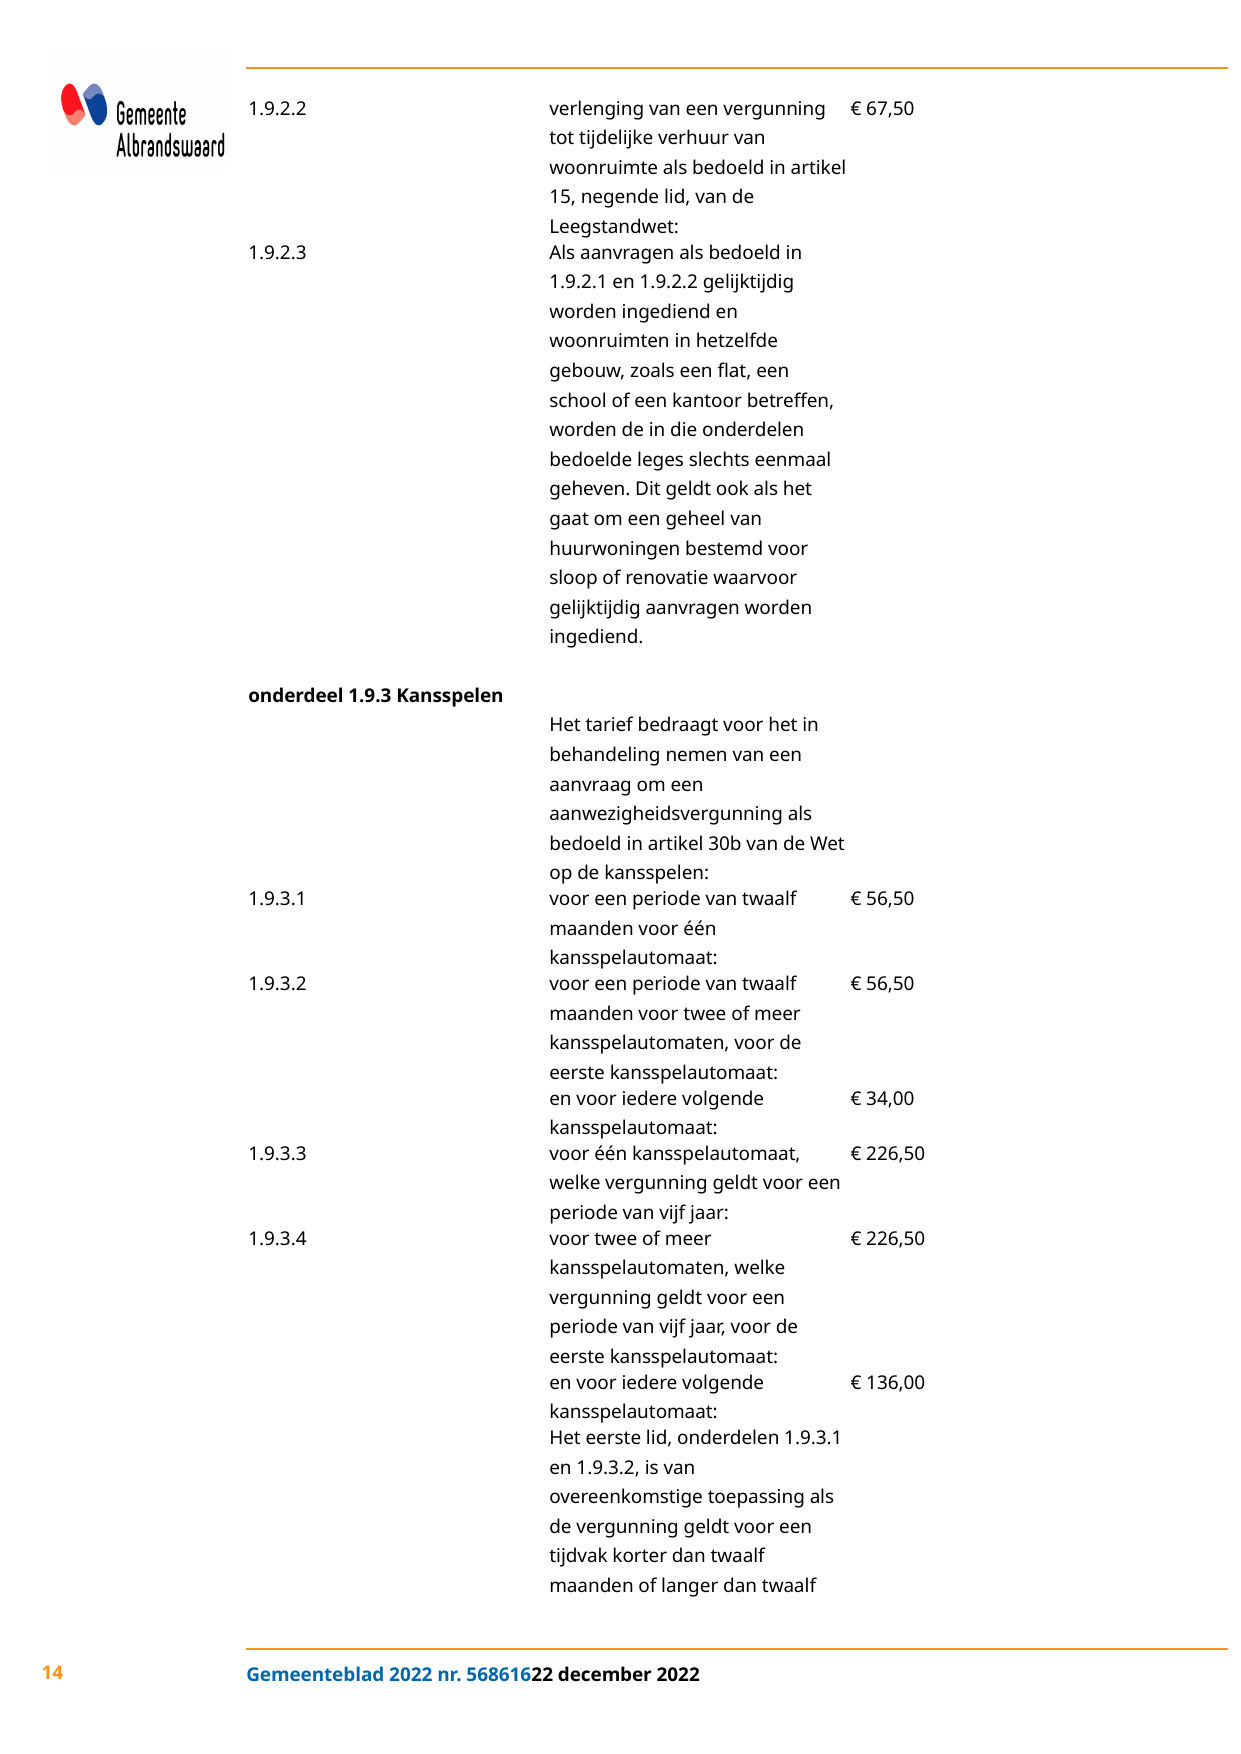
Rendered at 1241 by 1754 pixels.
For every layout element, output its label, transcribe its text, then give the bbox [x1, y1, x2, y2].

table_header Het tarief bedraagt voor het in behandeling nemen van een aanvraag om een aanwezigheidsvergunning als bedoeld in artikel 30b van de Wet op de kansspelen: [549, 712, 850, 885]
table_cell verlenging van een vergunning tot tijdelijke verhuur van woonruimte als bedoeld in artikel 15, negende lid, van de Leegstandwet: [549, 95, 850, 239]
table_cell [248, 1085, 549, 1140]
table_cell [248, 1369, 549, 1424]
table_cell voor één kansspelautomaat, welke vergunning geldt voor een periode van vijf jaar: [549, 1140, 850, 1225]
picture [41, 47, 231, 172]
table_cell Als aanvragen als bedoeld in 1.9.2.1 en 1.9.2.2 gelijktijdig worden ingediend en woonruimten in hetzelfde gebouw, zoals een flat, een school of een kantoor betreffen, worden de in die onderdelen bedoelde leges slechts eenmaal geheven. Dit geldt ook als het gaat om een geheel van huurwoningen bestemd voor sloop of renovatie waarvoor gelijktijdig aanvragen worden ingediend. [549, 239, 850, 649]
table_cell en voor iedere volgende kansspelautomaat: [549, 1085, 850, 1140]
table_cell [850, 1424, 1152, 1598]
table_cell € 226,50 [850, 1225, 1152, 1369]
table_cell voor een periode van twaalf maanden voor twee of meer kansspelautomaten, voor de eerste kansspelautomaat: [549, 970, 850, 1085]
table_cell voor een periode van twaalf maanden voor één kansspelautomaat: [549, 885, 850, 970]
table_cell € 56,50 [850, 970, 1152, 1085]
table_cell voor twee of meer kansspelautomaten, welke vergunning geldt voor een periode van vijf jaar, voor de eerste kansspelautomaat: [549, 1225, 850, 1369]
table_cell € 56,50 [850, 885, 1152, 970]
table_cell € 67,50 [850, 95, 1152, 239]
table_header [248, 712, 549, 885]
table_cell € 34,00 [850, 1085, 1152, 1140]
table_cell Het eerste lid, onderdelen 1.9.3.1 en 1.9.3.2, is van overeenkomstige toepassing als de vergunning geldt voor een tijdvak korter dan twaalf maanden of langer dan twaalf [549, 1424, 850, 1598]
table_cell 1.9.2.2 [248, 95, 549, 239]
table_cell en voor iedere volgende kansspelautomaat: [549, 1369, 850, 1424]
text onderdeel 1.9.3 Kansspelen [248, 682, 1152, 708]
table_cell [248, 1424, 549, 1598]
table_cell € 136,00 [850, 1369, 1152, 1424]
table_cell 1.9.3.1 [248, 885, 549, 970]
table_cell 1.9.3.2 [248, 970, 549, 1085]
table_cell 1.9.3.4 [248, 1225, 549, 1369]
table_cell 1.9.2.3 [248, 239, 549, 649]
table_header [850, 712, 1152, 885]
table_cell € 226,50 [850, 1140, 1152, 1225]
table_cell [850, 239, 1152, 649]
table_cell 1.9.3.3 [248, 1140, 549, 1225]
